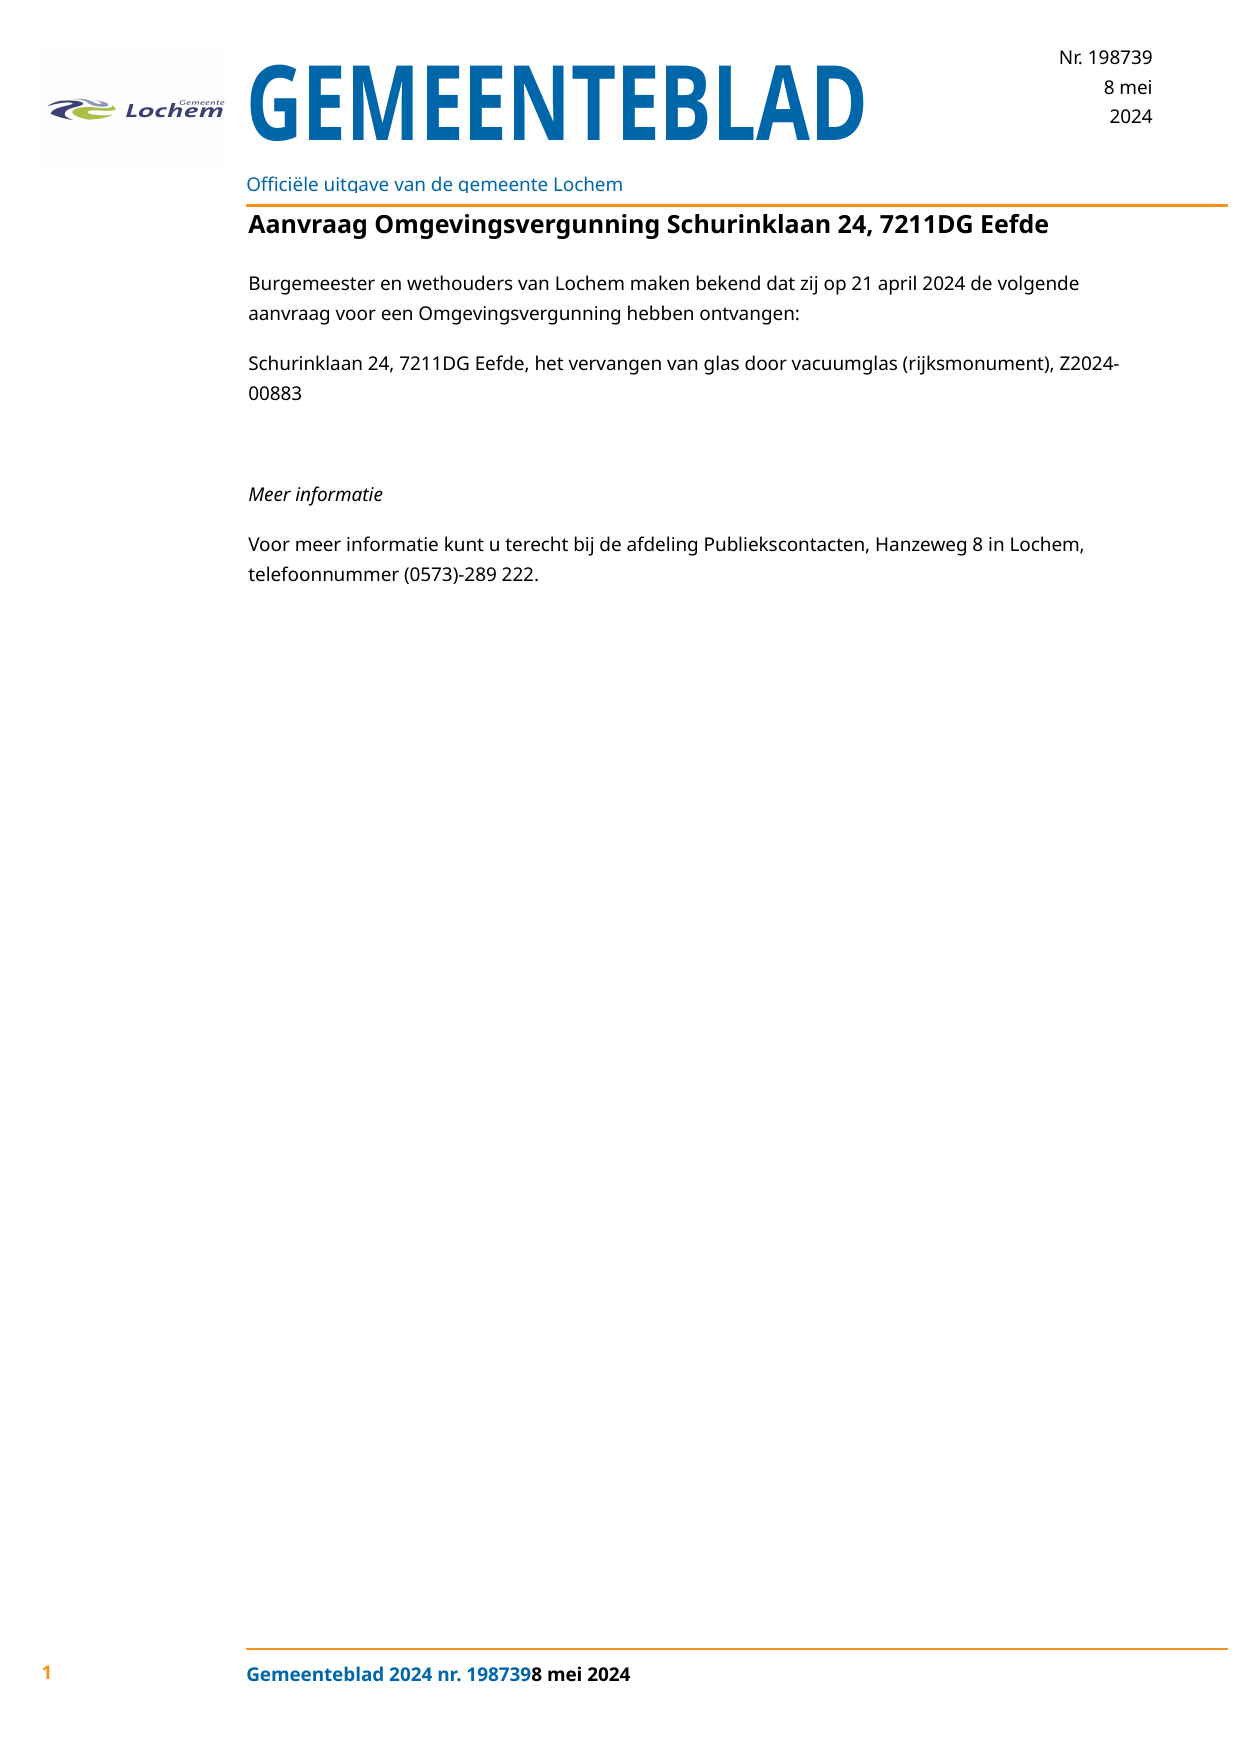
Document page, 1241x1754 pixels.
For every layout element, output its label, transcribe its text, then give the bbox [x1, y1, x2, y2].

text Burgemeester en wethouders van Lochem maken bekend dat zij op 21 april 2024 de volgende aanvraag voor een Omgevingsvergunning hebben ontvangen: [248, 270, 1152, 326]
text Aanvraag Omgevingsvergunning Schurinklaan 24, 7211DG Eefde [248, 207, 1152, 241]
text Voor meer informatie kunt u terecht bij de afdeling Publiekscontacten, Hanzeweg 8 in Lochem, telefoonnummer (0573)-289 222. [248, 531, 1152, 586]
text Meer informatie [248, 481, 1152, 506]
picture [41, 47, 231, 172]
text Schurinklaan 24, 7211DG Eefde, het vervangen van glas door vacuumglas (rijksmonument), Z2024-00883 [248, 350, 1152, 406]
